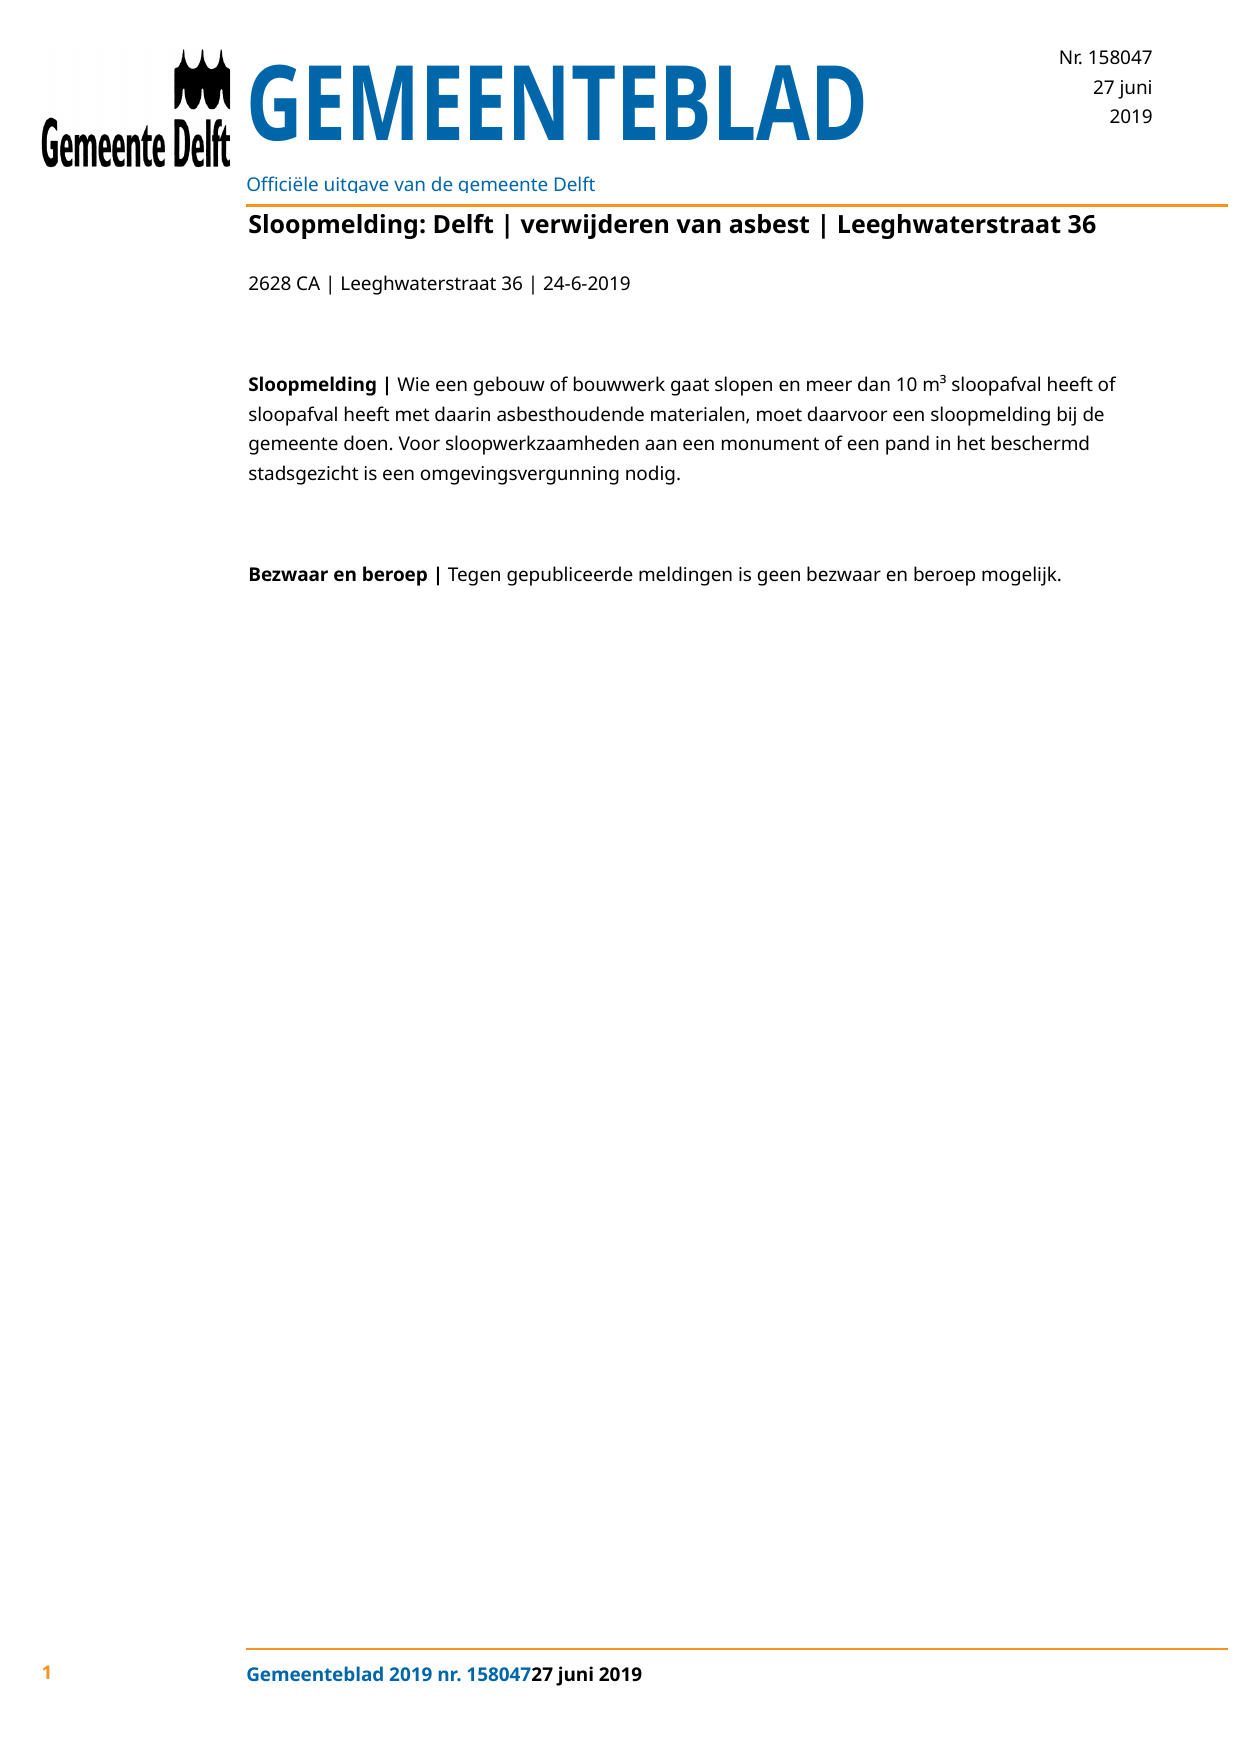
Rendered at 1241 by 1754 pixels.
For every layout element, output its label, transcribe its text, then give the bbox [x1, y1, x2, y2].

text 2628 CA | Leeghwaterstraat 36 | 24-6-2019 [248, 270, 1152, 296]
text Sloopmelding: Delft | verwijderen van asbest | Leeghwaterstraat 36 [248, 207, 1152, 241]
text Bezwaar en beroep | Tegen gepubliceerde meldingen is geen bezwaar en beroep mogelijk. [248, 561, 1152, 586]
picture [41, 47, 231, 172]
text Sloopmelding | Wie een gebouw of bouwwerk gaat slopen en meer dan 10 m³ sloopafval heeft of sloopafval heeft met daarin asbesthoudende materialen, moet daarvoor een sloopmelding bij de gemeente doen. Voor sloopwerkzaamheden aan een monument of een pand in het beschermd stadsgezicht is een omgevingsvergunning nodig. [248, 371, 1152, 486]
